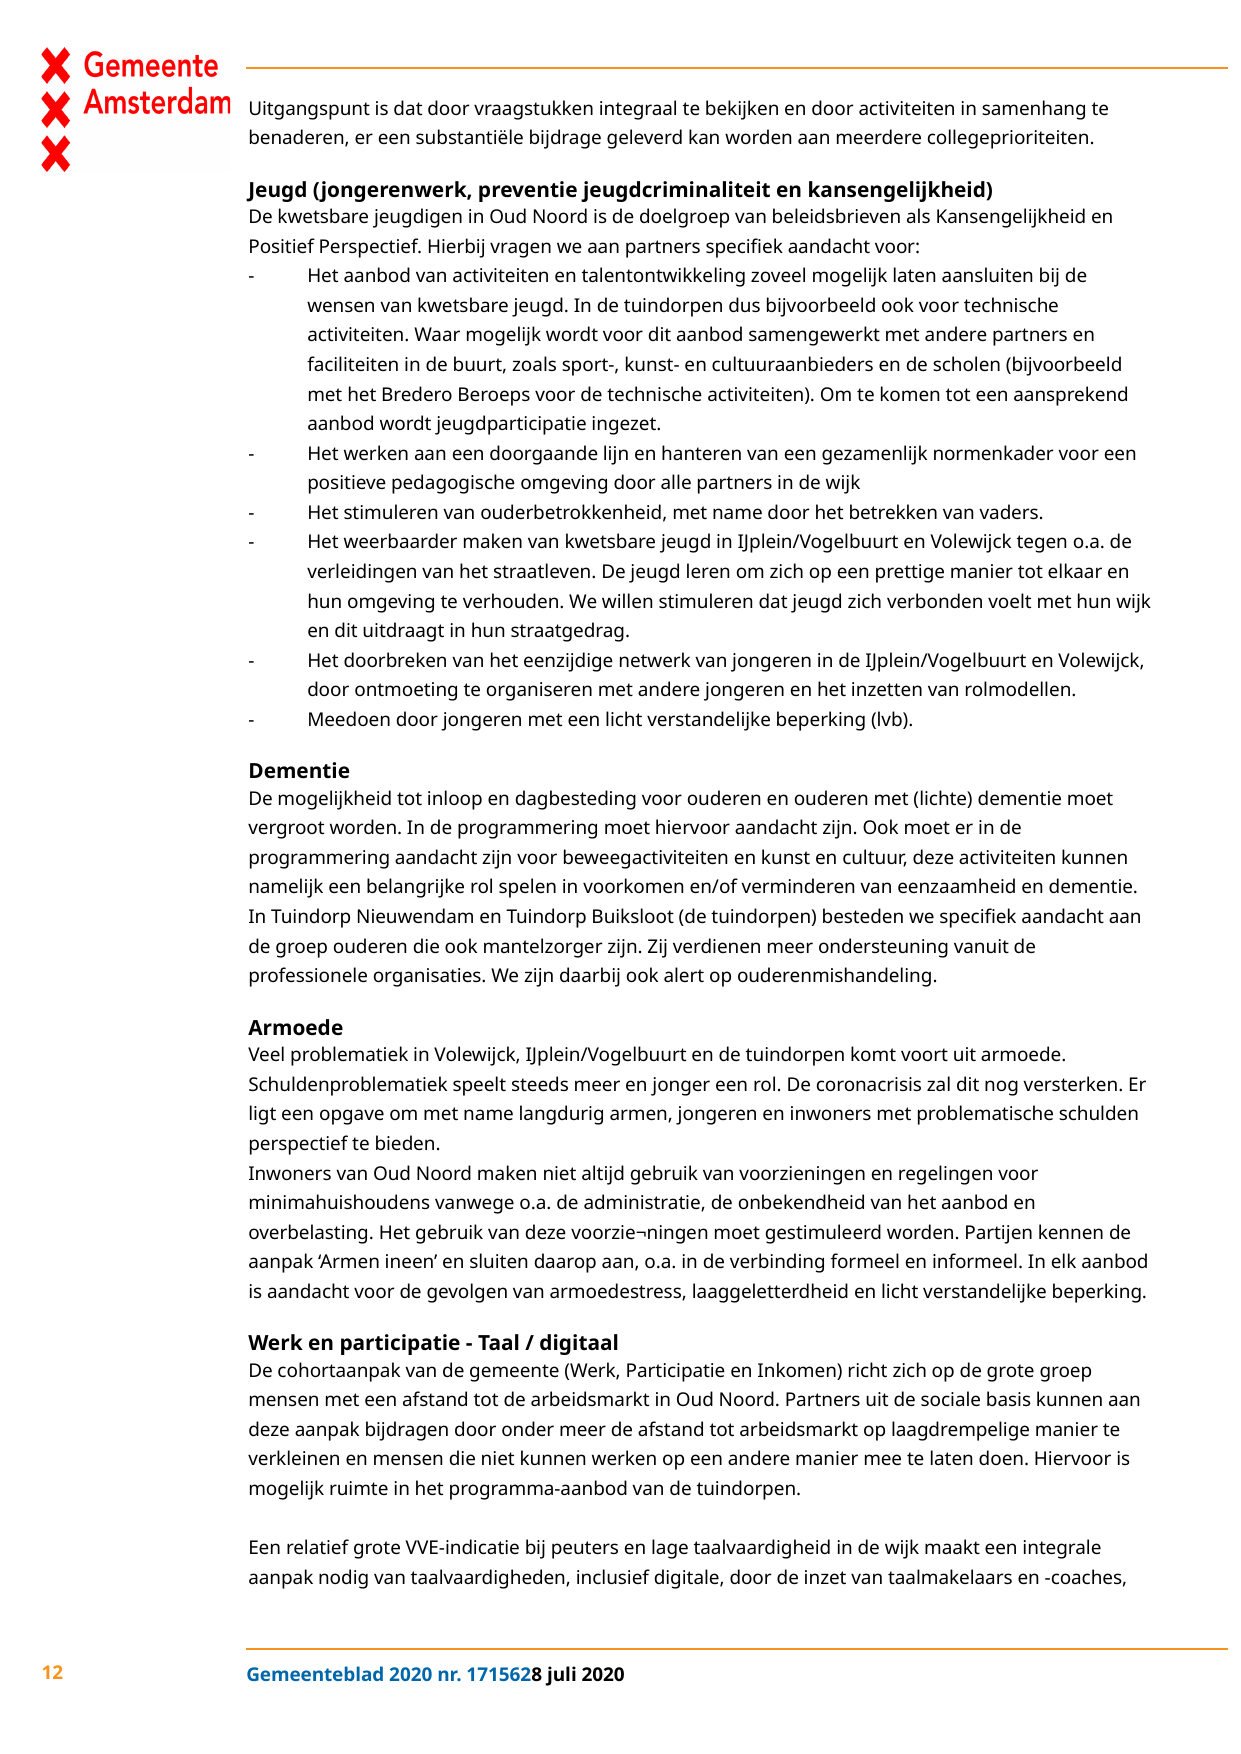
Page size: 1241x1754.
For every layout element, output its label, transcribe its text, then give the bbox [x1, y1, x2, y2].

text Inwoners van Oud Noord maken niet altijd gebruik van voorzieningen en regelingen voor minimahuishoudens vanwege o.a. de administratie, de onbekendheid van het aanbod en overbelasting. Het gebruik van deze voorzie¬ningen moet gestimuleerd worden. Partijen kennen de aanpak ‘Armen ineen’ en sluiten daarop aan, o.a. in de verbinding formeel en informeel. In elk aanbod is aandacht voor de gevolgen van armoedestress, laaggeletterdheid en licht verstandelijke beperking. [248, 1160, 1152, 1304]
list Het aanbod van activiteiten en talentontwikkeling zoveel mogelijk laten aansluiten bij de wensen van kwetsbare jeugd. In de tuindorpen dus bijvoorbeeld ook voor technische activiteiten. Waar mogelijk wordt voor dit aanbod samengewerkt met andere partners en faciliteiten in de buurt, zoals sport-, kunst- en cultuuraanbieders en de scholen (bijvoorbeeld met het Bredero Beroeps voor de technische activiteiten). Om te komen tot een aansprekend aanbod wordt jeugdparticipatie ingezet. [248, 262, 1152, 436]
text Uitgangspunt is dat door vraagstukken integraal te bekijken en door activiteiten in samenhang te benaderen, er een substantiële bijdrage geleverd kan worden aan meerdere collegeprioriteiten. [248, 95, 1152, 150]
text Jeugd (jongerenwerk, preventie jeugdcriminaliteit en kansengelijkheid) [248, 175, 1152, 203]
list Het stimuleren van ouderbetrokkenheid, met name door het betrekken van vaders. [248, 499, 1152, 525]
text Veel problematiek in Volewijck, IJplein/Vogelbuurt en de tuindorpen komt voort uit armoede. Schuldenproblematiek speelt steeds meer en jonger een rol. De coronacrisis zal dit nog versterken. Er ligt een opgave om met name langdurig armen, jongeren en inwoners met problematische schulden perspectief te bieden. [248, 1041, 1152, 1156]
list Het weerbaarder maken van kwetsbare jeugd in IJplein/Vogelbuurt en Volewijck tegen o.a. de verleidingen van het straatleven. De jeugd leren om zich op een prettige manier tot elkaar en hun omgeving te verhouden. We willen stimuleren dat jeugd zich verbonden voelt met hun wijk en dit uitdraagt in hun straatgedrag. [248, 529, 1152, 643]
text De kwetsbare jeugdigen in Oud Noord is de doelgroep van beleidsbrieven als Kansengelijkheid en Positief Perspectief. Hierbij vragen we aan partners specifiek aandacht voor: [248, 203, 1152, 258]
list Het doorbreken van het eenzijdige netwerk van jongeren in de IJplein/Vogelbuurt en Volewijck, door ontmoeting te organiseren met andere jongeren en het inzetten van rolmodellen. [248, 647, 1152, 702]
text De mogelijkheid tot inloop en dagbesteding voor ouderen en ouderen met (lichte) dementie moet vergroot worden. In de programmering moet hiervoor aandacht zijn. Ook moet er in de programmering aandacht zijn voor beweegactiviteiten en kunst en cultuur, deze activiteiten kunnen namelijk een belangrijke rol spelen in voorkomen en/of verminderen van eenzaamheid en dementie. [248, 785, 1152, 899]
text De cohortaanpak van de gemeente (Werk, Participatie en Inkomen) richt zich op de grote groep mensen met een afstand tot de arbeidsmarkt in Oud Noord. Partners uit de sociale basis kunnen aan deze aanpak bijdragen door onder meer de afstand tot arbeidsmarkt op laagdrempelige manier te verkleinen en mensen die niet kunnen werken op een andere manier mee te laten doen. Hiervoor is mogelijk ruimte in het programma-aanbod van de tuindorpen. [248, 1357, 1152, 1501]
text Werk en participatie - Taal / digitaal [248, 1328, 1152, 1357]
text Armoede [248, 1013, 1152, 1041]
text Dementie [248, 757, 1152, 785]
list Het werken aan een doorgaande lijn en hanteren van een gezamenlijk normenkader voor een positieve pedagogische omgeving door alle partners in de wijk [248, 440, 1152, 495]
picture [41, 47, 231, 172]
list Meedoen door jongeren met een licht verstandelijke beperking (lvb). [248, 706, 1152, 732]
text In Tuindorp Nieuwendam en Tuindorp Buiksloot (de tuindorpen) besteden we specifiek aandacht aan de groep ouderen die ook mantelzorger zijn. Zij verdienen meer ondersteuning vanuit de professionele organisaties. We zijn daarbij ook alert op ouderenmishandeling. [248, 903, 1152, 988]
text Een relatief grote VVE-indicatie bij peuters en lage taalvaardigheid in de wijk maakt een integrale aanpak nodig van taalvaardigheden, inclusief digitale, door de inzet van taalmakelaars en -coaches, [248, 1534, 1152, 1590]
